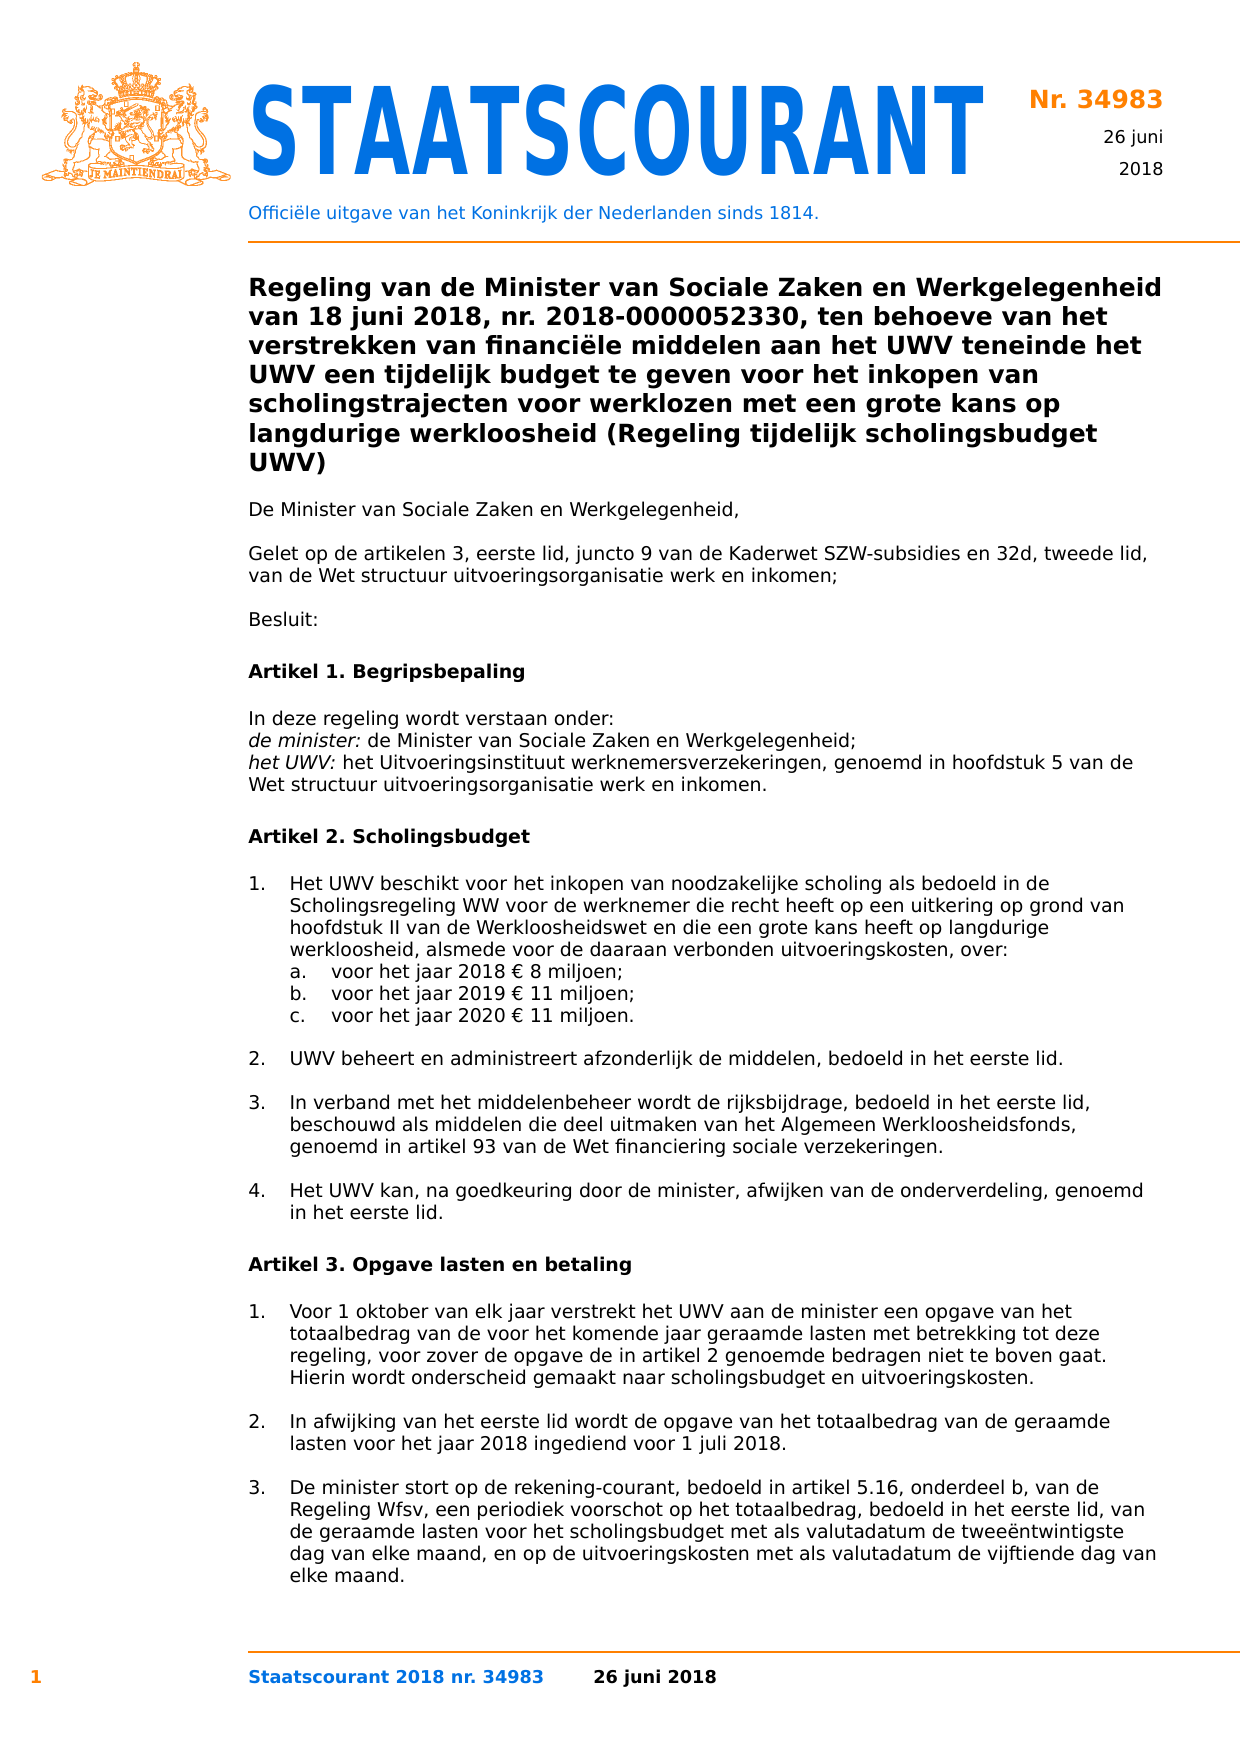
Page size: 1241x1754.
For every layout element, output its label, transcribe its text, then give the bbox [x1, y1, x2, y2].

table_header Nr. 34983 [998, 62, 1240, 121]
table_header [25, 62, 248, 241]
subtitle Artikel 1. Begripsbepaling [248, 661, 1163, 683]
text het UWV: het Uitvoeringsinstituut werknemersverzekeringen, genoemd in hoofdstuk 5 van de Wet structuur uitvoeringsorganisatie werk en inkomen. [248, 752, 1163, 796]
text a. voor het jaar 2018 € 8 miljoen; [289, 961, 1163, 982]
text 1. Het UWV beschikt voor het inkopen van noodzakelijke scholing als bedoeld in de Scholingsregeling WW voor de werknemer die recht heeft op een uitkering op grond van hoofdstuk II van de Werkloosheidswet en die een grote kans heeft op langdurige werkloosheid, alsmede voor de daaraan verbonden uitvoeringskosten, over: [248, 873, 1163, 961]
text 3. In verband met het middelenbeheer wordt de rijksbijdrage, bedoeld in het eerste lid, beschouwd als middelen die deel uitmaken van het Algemeen Werkloosheidsfonds, genoemd in artikel 93 van de Wet financiering sociale verzekeringen. [248, 1092, 1163, 1158]
subtitle Artikel 2. Scholingsbudget [248, 826, 1163, 848]
subtitle Artikel 3. Opgave lasten en betaling [248, 1254, 1163, 1276]
text c. voor het jaar 2020 € 11 miljoen. [289, 1004, 1163, 1026]
table_cell 26 juni [998, 121, 1240, 153]
subtitle Regeling van de Minister van Sociale Zaken en Werkgelegenheid van 18 juni 2018, nr. 2018-0000052330, ten behoeve van het verstrekken van financiële middelen aan het UWV teneinde het UWV een tijdelijk budget te geven voor het inkopen van scholingstrajecten voor werklozen met een grote kans op langdurige werkloosheid (Regeling tijdelijk scholingsbudget UWV) [248, 273, 1163, 477]
text In deze regeling wordt verstaan onder: [248, 708, 1163, 730]
picture [41, 62, 231, 186]
table_header STAATSCOURANT [248, 62, 998, 203]
text De Minister van Sociale Zaken en Werkgelegenheid, [248, 499, 1163, 521]
table_cell Officiële uitgave van het Koninkrijk der Nederlanden sinds 1814. [248, 203, 1240, 241]
text b. voor het jaar 2019 € 11 miljoen; [289, 982, 1163, 1004]
text 1. Voor 1 oktober van elk jaar verstrekt het UWV aan de minister een opgave van het totaalbedrag van de voor het komende jaar geraamde lasten met betrekking tot deze regeling, voor zover de opgave de in artikel 2 genoemde bedragen niet te boven gaat. Hierin wordt onderscheid gemaakt naar scholingsbudget en uitvoeringskosten. [248, 1301, 1163, 1389]
text Gelet op de artikelen 3, eerste lid, juncto 9 van de Kaderwet SZW-subsidies en 32d, tweede lid, van de Wet structuur uitvoeringsorganisatie werk en inkomen; [248, 543, 1163, 587]
text Besluit: [248, 609, 1163, 631]
table_cell 2018 [998, 153, 1240, 203]
text 4. Het UWV kan, na goedkeuring door de minister, afwijken van de onderverdeling, genoemd in het eerste lid. [248, 1180, 1163, 1224]
text 2. UWV beheert en administreert afzonderlijk de middelen, bedoeld in het eerste lid. [248, 1048, 1163, 1070]
text 2. In afwijking van het eerste lid wordt de opgave van het totaalbedrag van de geraamde lasten voor het jaar 2018 ingediend voor 1 juli 2018. [248, 1411, 1163, 1455]
text de minister: de Minister van Sociale Zaken en Werkgelegenheid; [248, 730, 1163, 752]
text 3. De minister stort op de rekening-courant, bedoeld in artikel 5.16, onderdeel b, van de Regeling Wfsv, een periodiek voorschot op het totaalbedrag, bedoeld in het eerste lid, van de geraamde lasten voor het scholingsbudget met als valutadatum de tweeëntwintigste dag van elke maand, en op de uitvoeringskosten met als valutadatum de vijftiende dag van elke maand. [248, 1477, 1163, 1586]
